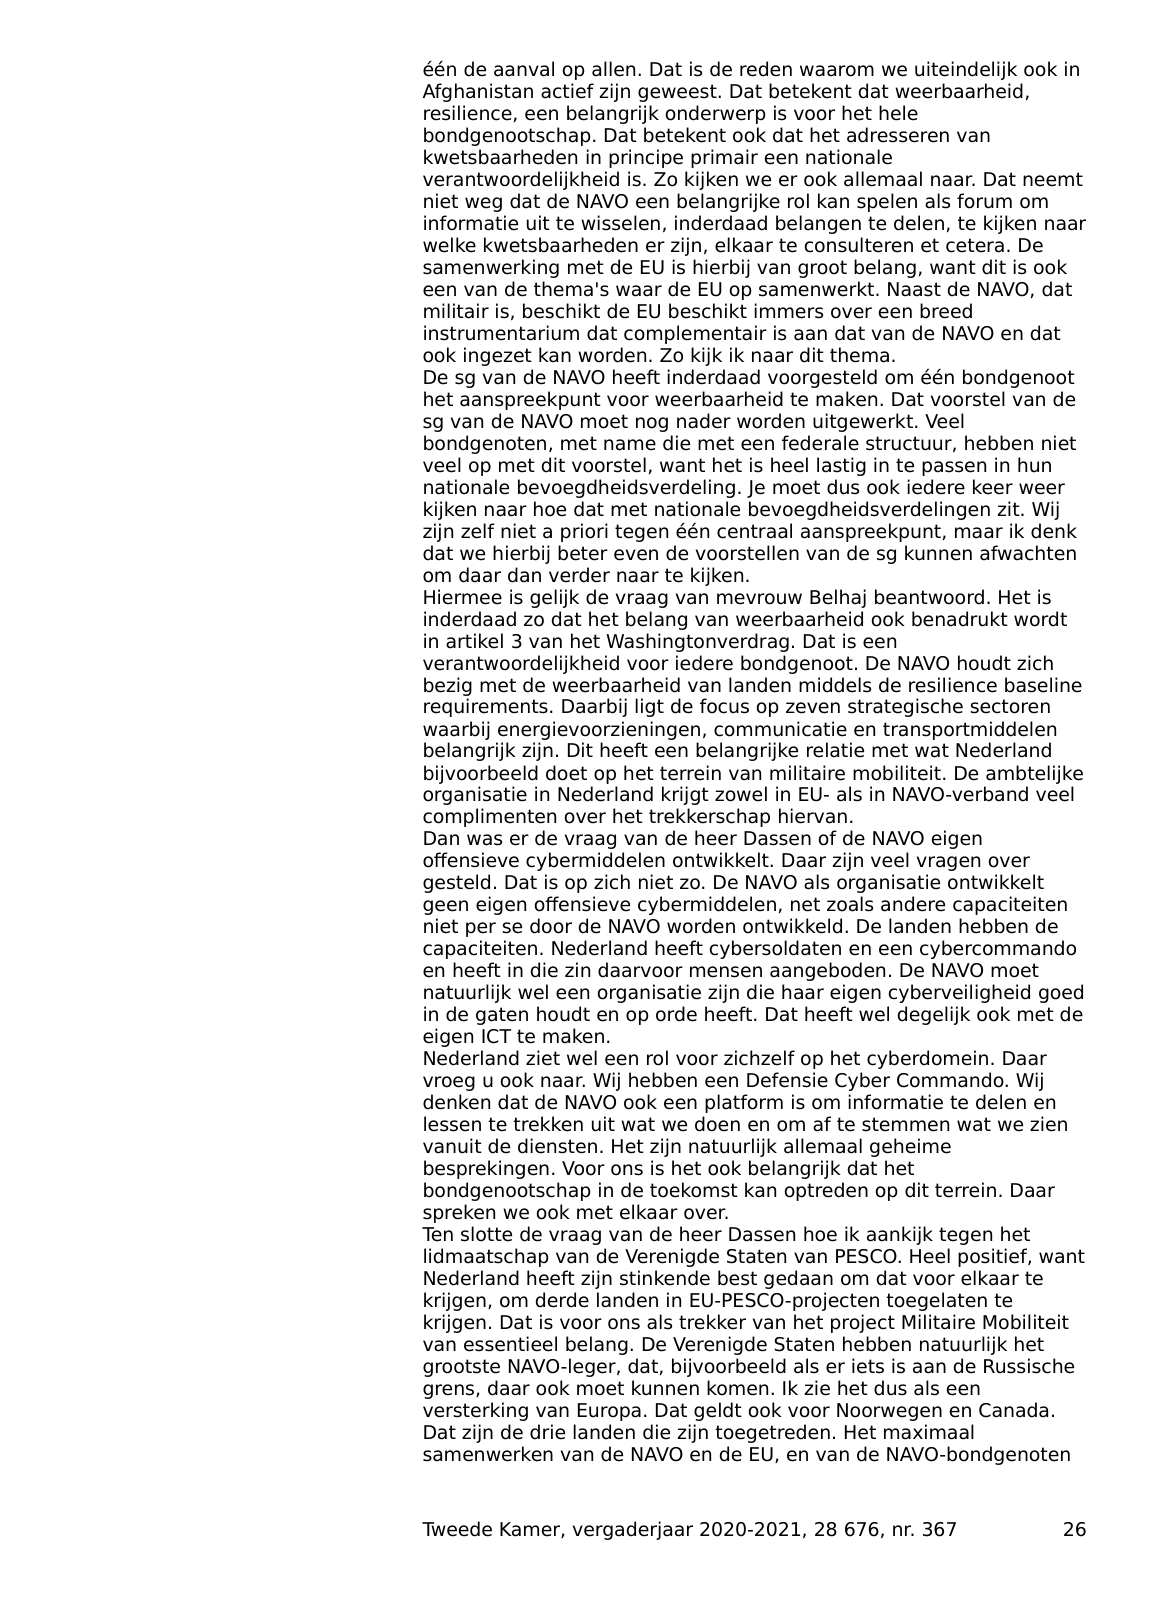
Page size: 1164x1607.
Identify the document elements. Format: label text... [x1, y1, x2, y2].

text één de aanval op allen. Dat is de reden waarom we uiteindelijk ook in Afghanistan actief zijn geweest. Dat betekent dat weerbaarheid, resilience, een belangrijk onderwerp is voor het hele bondgenootschap. Dat betekent ook dat het adresseren van kwetsbaarheden in principe primair een nationale verantwoordelijkheid is. Zo kijken we er ook allemaal naar. Dat neemt niet weg dat de NAVO een belangrijke rol kan spelen als forum om informatie uit te wisselen, inderdaad belangen te delen, te kijken naar welke kwetsbaarheden er zijn, elkaar te consulteren et cetera. De samenwerking met de EU is hierbij van groot belang, want dit is ook een van de thema's waar de EU op samenwerkt. Naast de NAVO, dat militair is, beschikt de EU beschikt immers over een breed instrumentarium dat complementair is aan dat van de NAVO en dat ook ingezet kan worden. Zo kijk ik naar dit thema. [422, 59, 1087, 367]
text Hiermee is gelijk de vraag van mevrouw Belhaj beantwoord. Het is inderdaad zo dat het belang van weerbaarheid ook benadrukt wordt in artikel 3 van het Washingtonverdrag. Dat is een verantwoordelijkheid voor iedere bondgenoot. De NAVO houdt zich bezig met de weerbaarheid van landen middels de resilience baseline requirements. Daarbij ligt de focus op zeven strategische sectoren waarbij energievoorzieningen, communicatie en transportmiddelen belangrijk zijn. Dit heeft een belangrijke relatie met wat Nederland bijvoorbeeld doet op het terrein van militaire mobiliteit. De ambtelijke organisatie in Nederland krijgt zowel in EU- als in NAVO-verband veel complimenten over het trekkerschap hiervan. [422, 587, 1087, 828]
text Dan was er de vraag van de heer Dassen of de NAVO eigen offensieve cybermiddelen ontwikkelt. Daar zijn veel vragen over gesteld. Dat is op zich niet zo. De NAVO als organisatie ontwikkelt geen eigen offensieve cybermiddelen, net zoals andere capaciteiten niet per se door de NAVO worden ontwikkeld. De landen hebben de capaciteiten. Nederland heeft cybersoldaten en een cybercommando en heeft in die zin daarvoor mensen aangeboden. De NAVO moet natuurlijk wel een organisatie zijn die haar eigen cyberveiligheid goed in de gaten houdt en op orde heeft. Dat heeft wel degelijk ook met de eigen ICT te maken. [422, 828, 1087, 1048]
text Nederland ziet wel een rol voor zichzelf op het cyberdomein. Daar vroeg u ook naar. Wij hebben een Defensie Cyber Commando. Wij denken dat de NAVO ook een platform is om informatie te delen en lessen te trekken uit wat we doen en om af te stemmen wat we zien vanuit de diensten. Het zijn natuurlijk allemaal geheime besprekingen. Voor ons is het ook belangrijk dat het bondgenootschap in de toekomst kan optreden op dit terrein. Daar spreken we ook met elkaar over. [422, 1048, 1087, 1224]
text Ten slotte de vraag van de heer Dassen hoe ik aankijk tegen het lidmaatschap van de Verenigde Staten van PESCO. Heel positief, want Nederland heeft zijn stinkende best gedaan om dat voor elkaar te krijgen, om derde landen in EU-PESCO-projecten toegelaten te krijgen. Dat is voor ons als trekker van het project Militaire Mobiliteit van essentieel belang. De Verenigde Staten hebben natuurlijk het grootste NAVO-leger, dat, bijvoorbeeld als er iets is aan de Russische grens, daar ook moet kunnen komen. Ik zie het dus als een versterking van Europa. Dat geldt ook voor Noorwegen en Canada. Dat zijn de drie landen die zijn toegetreden. Het maximaal samenwerken van de NAVO en de EU, en van de NAVO-bondgenoten [422, 1224, 1087, 1466]
text De sg van de NAVO heeft inderdaad voorgesteld om één bondgenoot het aanspreekpunt voor weerbaarheid te maken. Dat voorstel van de sg van de NAVO moet nog nader worden uitgewerkt. Veel bondgenoten, met name die met een federale structuur, hebben niet veel op met dit voorstel, want het is heel lastig in te passen in hun nationale bevoegdheidsverdeling. Je moet dus ook iedere keer weer kijken naar hoe dat met nationale bevoegdheidsverdelingen zit. Wij zijn zelf niet a priori tegen één centraal aanspreekpunt, maar ik denk dat we hierbij beter even de voorstellen van de sg kunnen afwachten om daar dan verder naar te kijken. [422, 367, 1087, 587]
